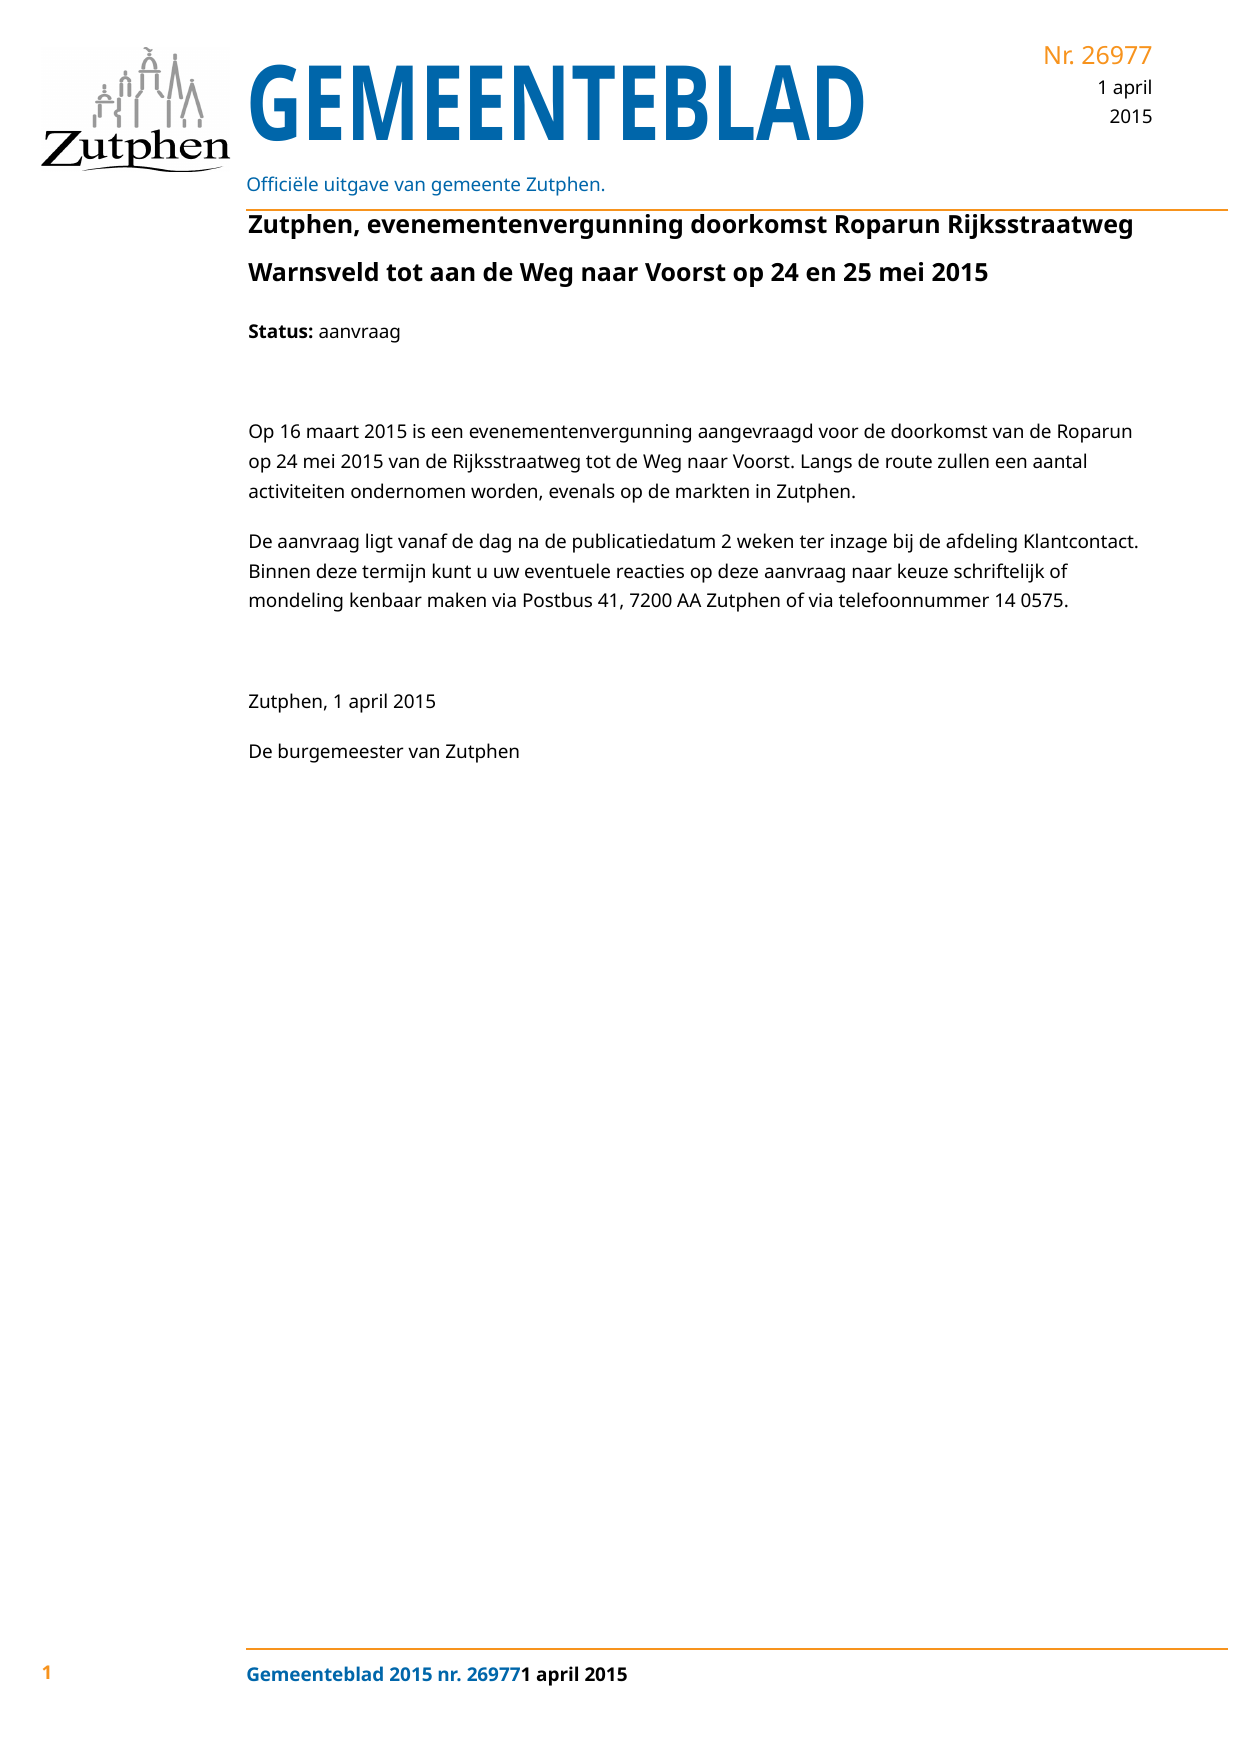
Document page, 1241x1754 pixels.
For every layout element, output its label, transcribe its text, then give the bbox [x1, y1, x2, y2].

text Zutphen, evenementenvergunning doorkomst Roparun Rijksstraatweg Warnsveld tot aan de Weg naar Voorst op 24 en 25 mei 2015 [248, 211, 1152, 288]
text De aanvraag ligt vanaf de dag na de publicatiedatum 2 weken ter inzage bij de afdeling Klantcontact. Binnen deze termijn kunt u uw eventuele reacties op deze aanvraag naar keuze schriftelijk of mondeling kenbaar maken via Postbus 41, 7200 AA Zutphen of via telefoonnummer 14 0575. [248, 528, 1152, 613]
picture [41, 47, 231, 172]
text Op 16 maart 2015 is een evenementenvergunning aangevraagd voor de doorkomst van de Roparun op 24 mei 2015 van de Rijksstraatweg tot de Weg naar Voorst. Langs de route zullen een aantal activiteiten ondernomen worden, evenals op de markten in Zutphen. [248, 419, 1152, 504]
text De burgemeester van Zutphen [248, 739, 1152, 764]
text Status: aanvraag [248, 318, 1152, 344]
text Zutphen, 1 april 2015 [248, 688, 1152, 714]
